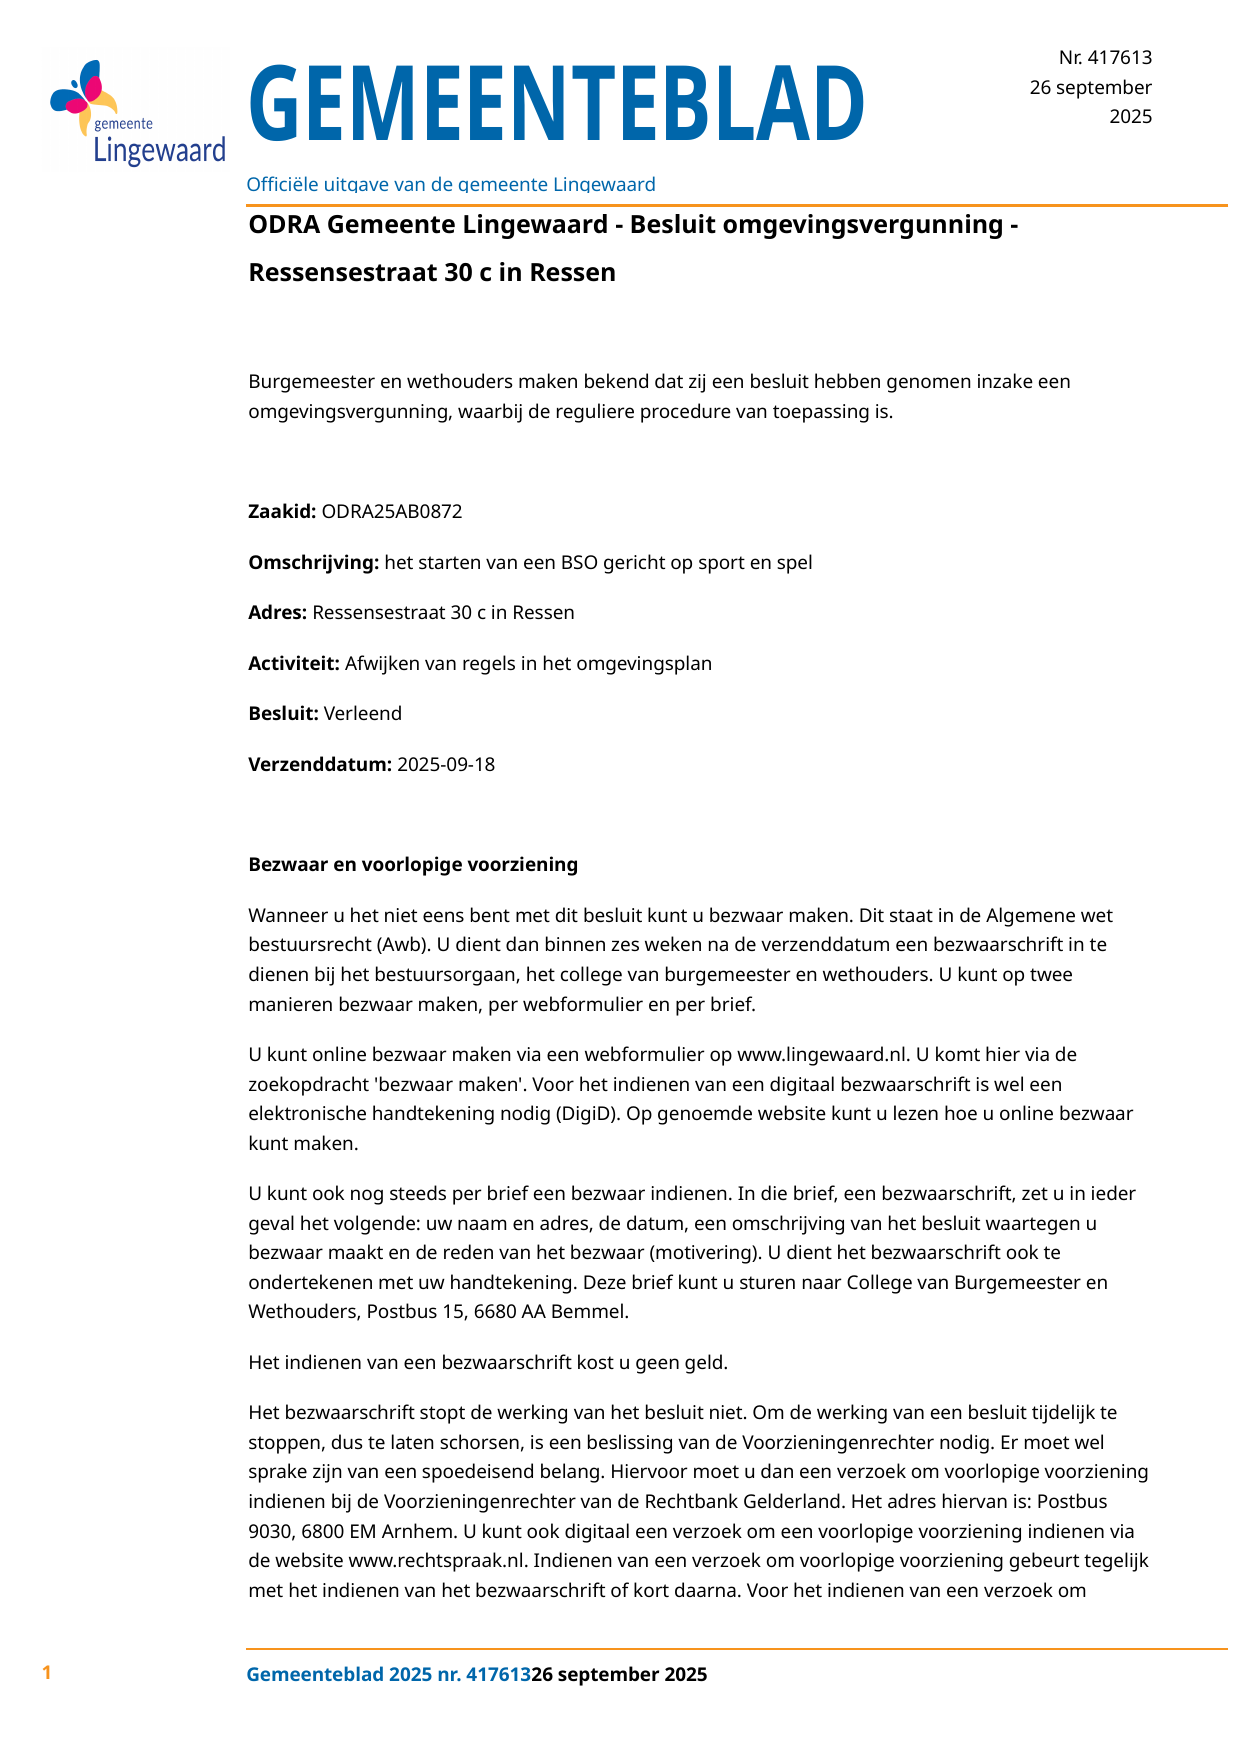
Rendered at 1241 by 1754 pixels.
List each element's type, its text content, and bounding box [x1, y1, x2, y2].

text Bezwaar en voorlopige voorziening [248, 852, 1152, 877]
text Het indienen van een bezwaarschrift kost u geen geld. [248, 1349, 1152, 1375]
text Het bezwaarschrift stopt de werking van het besluit niet. Om de werking van een besluit tijdelijk te stoppen, dus te laten schorsen, is een beslissing van de Voorzieningenrechter nodig. Er moet wel sprake zijn van een spoedeisend belang. Hiervoor moet u dan een verzoek om voorlopige voorziening indienen bij de Voorzieningenrechter van de Rechtbank Gelderland. Het adres hiervan is: Postbus 9030, 6800 EM Arnhem. U kunt ook digitaal een verzoek om een voorlopige voorziening indienen via de website www.rechtspraak.nl. Indienen van een verzoek om voorlopige voorziening gebeurt tegelijk met het indienen van het bezwaarschrift of kort daarna. Voor het indienen van een verzoek om [248, 1399, 1152, 1603]
text Besluit: Verleend [248, 700, 1152, 726]
picture [41, 47, 231, 172]
text U kunt ook nog steeds per brief een bezwaar indienen. In die brief, een bezwaarschrift, zet u in ieder geval het volgende: uw naam en adres, de datum, een omschrijving van het besluit waartegen u bezwaar maakt en de reden van het bezwaar (motivering). U dient het bezwaarschrift ook te ondertekenen met uw handtekening. Deze brief kunt u sturen naar College van Burgemeester en Wethouders, Postbus 15, 6680 AA Bemmel. [248, 1180, 1152, 1324]
text U kunt online bezwaar maken via een webformulier op www.lingewaard.nl. U komt hier via de zoekopdracht 'bezwaar maken'. Voor het indienen van een digitaal bezwaarschrift is wel een elektronische handtekening nodig (DigiD). Op genoemde website kunt u lezen hoe u online bezwaar kunt maken. [248, 1041, 1152, 1156]
text Omschrijving: het starten van een BSO gericht op sport en spel [248, 549, 1152, 575]
text Burgemeester en wethouders maken bekend dat zij een besluit hebben genomen inzake een omgevingsvergunning, waarbij de reguliere procedure van toepassing is. [248, 368, 1152, 424]
text ODRA Gemeente Lingewaard - Besluit omgevingsvergunning - Ressensestraat 30 c in Ressen [248, 207, 1152, 288]
text Activiteit: Afwijken van regels in het omgevingsplan [248, 650, 1152, 676]
text Zaakid: ODRA25AB0872 [248, 499, 1152, 524]
text Adres: Ressensestraat 30 c in Ressen [248, 599, 1152, 625]
text Wanneer u het niet eens bent met dit besluit kunt u bezwaar maken. Dit staat in de Algemene wet bestuursrecht (Awb). U dient dan binnen zes weken na de verzenddatum een bezwaarschrift in te dienen bij het bestuursorgaan, het college van burgemeester en wethouders. U kunt op twee manieren bezwaar maken, per webformulier en per brief. [248, 902, 1152, 1017]
text Verzenddatum: 2025-09-18 [248, 751, 1152, 777]
